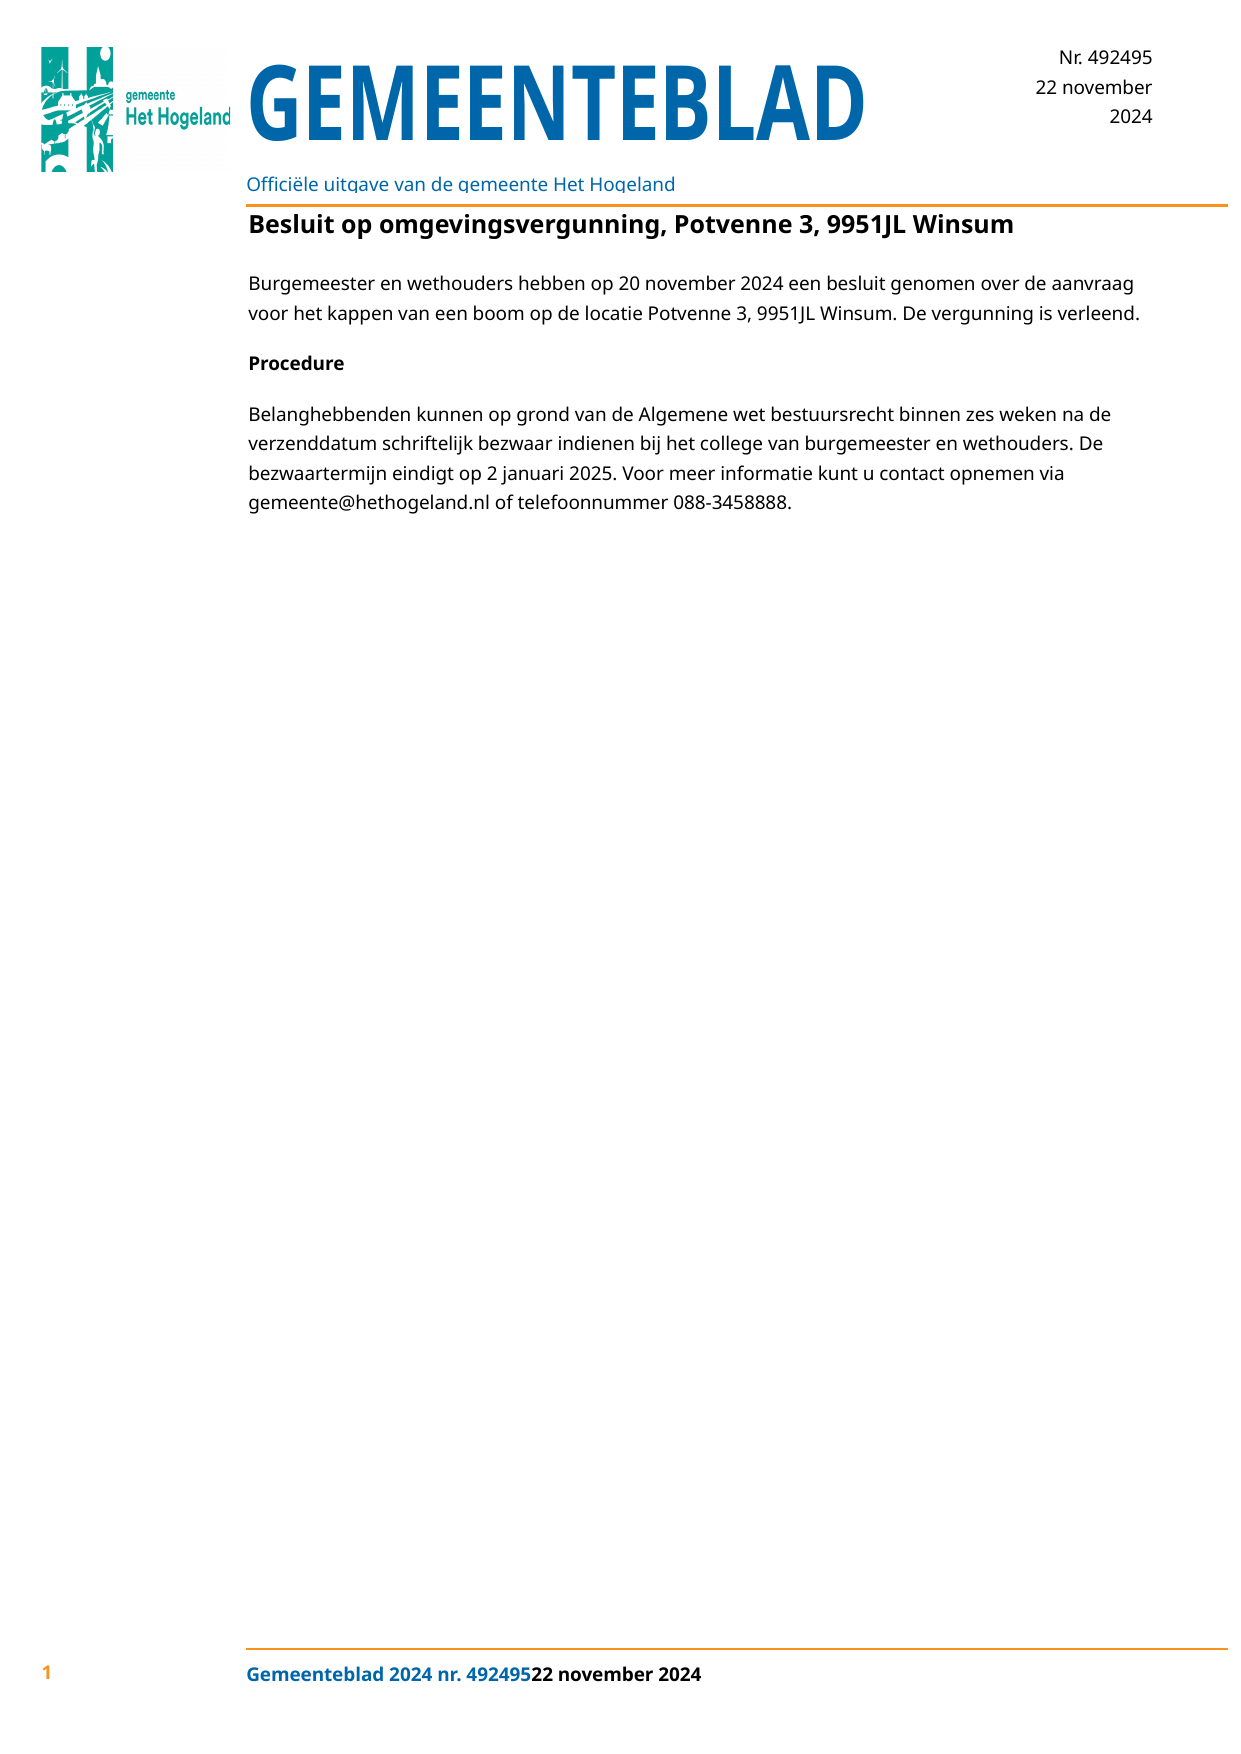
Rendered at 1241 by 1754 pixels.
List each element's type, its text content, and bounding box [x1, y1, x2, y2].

text Besluit op omgevingsvergunning, Potvenne 3, 9951JL Winsum [248, 207, 1152, 241]
text Procedure [248, 350, 1152, 376]
text Burgemeester en wethouders hebben op 20 november 2024 een besluit genomen over de aanvraag voor het kappen van een boom op de locatie Potvenne 3, 9951JL Winsum. De vergunning is verleend. [248, 270, 1152, 326]
text Belanghebbenden kunnen op grond van de Algemene wet bestuursrecht binnen zes weken na de verzenddatum schriftelijk bezwaar indienen bij het college van burgemeester en wethouders. De bezwaartermijn eindigt op 2 januari 2025. Voor meer informatie kunt u contact opnemen via gemeente@hethogeland.nl of telefoonnummer 088-3458888. [248, 401, 1152, 515]
picture [41, 47, 231, 172]
